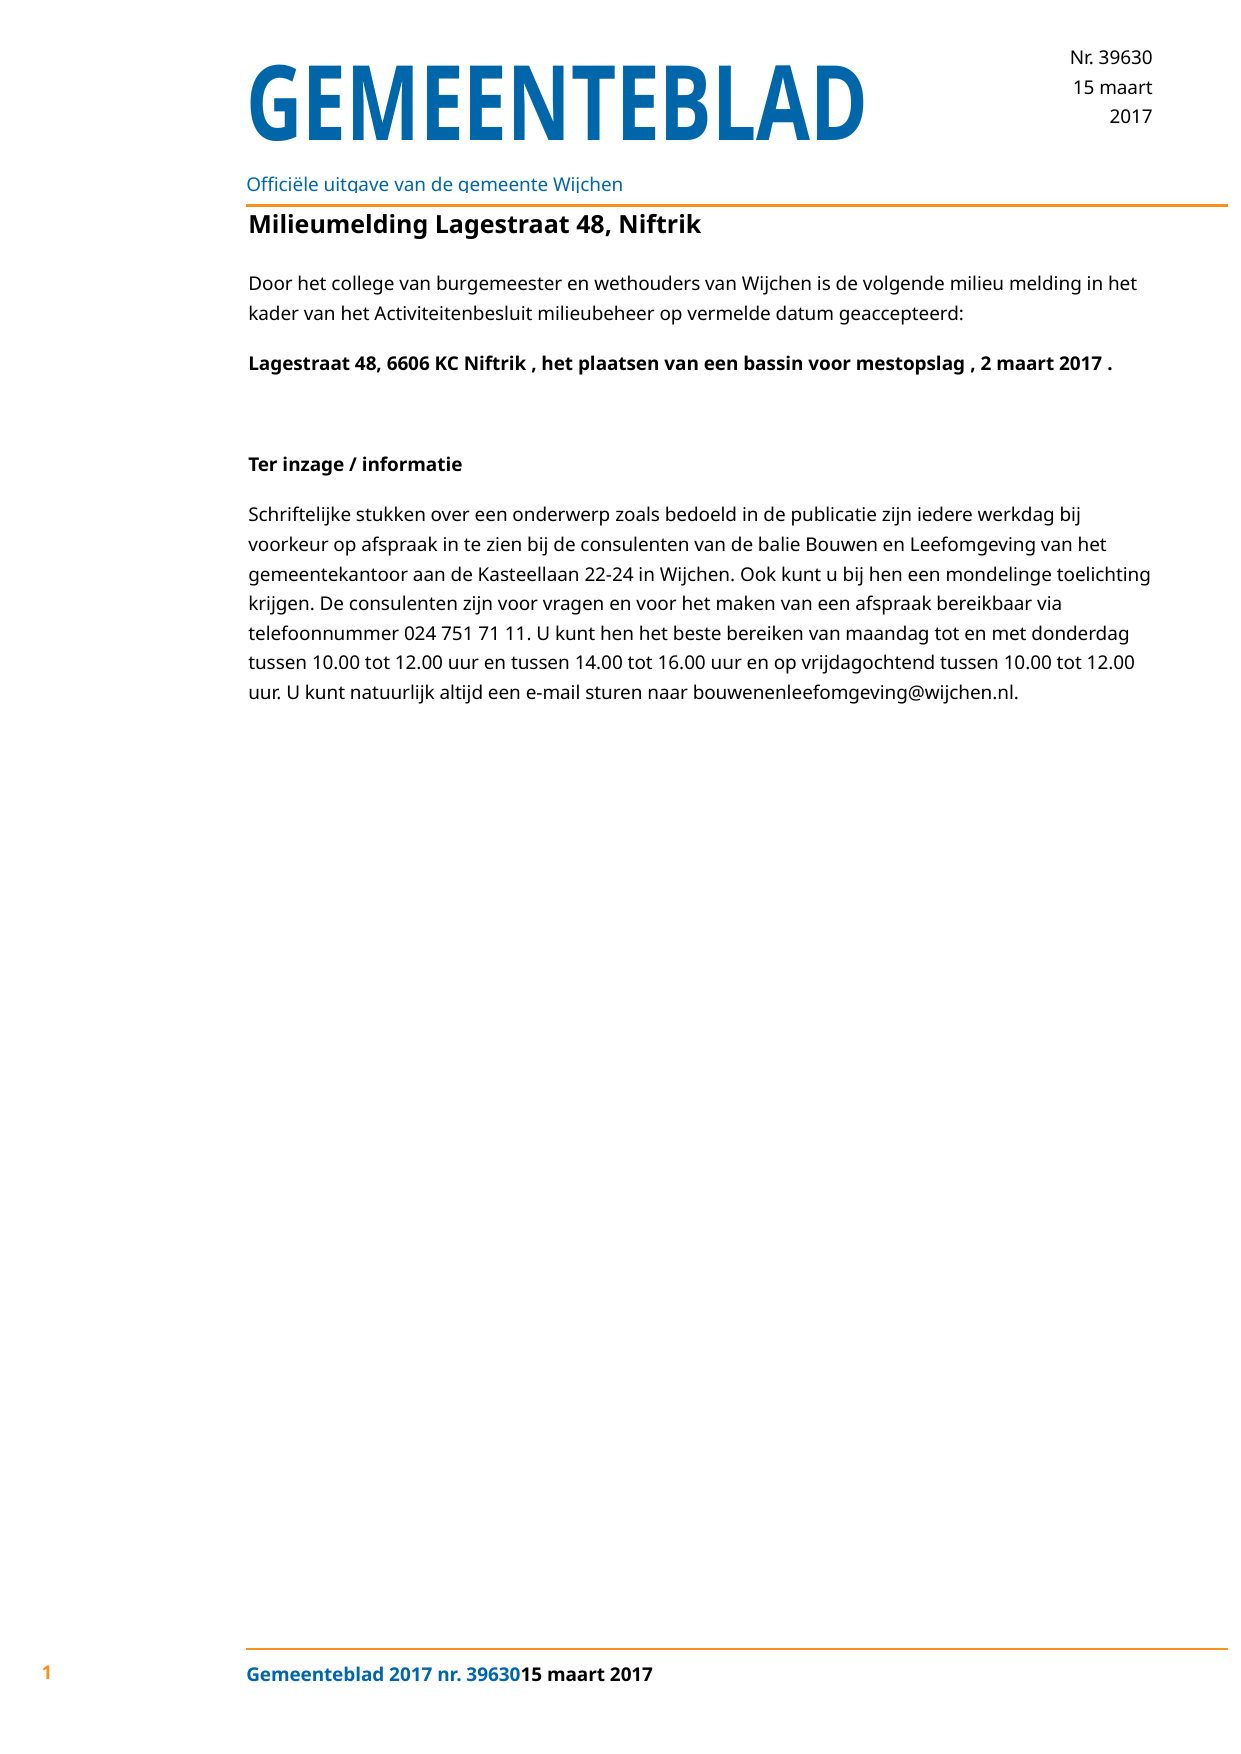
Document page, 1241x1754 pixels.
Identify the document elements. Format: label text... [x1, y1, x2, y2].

text Ter inzage / informatie [248, 451, 1152, 477]
text Lagestraat 48, 6606 KC Niftrik , het plaatsen van een bassin voor mestopslag , 2 maart 2017 . [248, 350, 1152, 376]
picture [41, 47, 231, 172]
text Schriftelijke stukken over een onderwerp zoals bedoeld in de publicatie zijn iedere werkdag bij voorkeur op afspraak in te zien bij de consulenten van de balie Bouwen en Leefomgeving van het gemeentekantoor aan de Kasteellaan 22-24 in Wijchen. Ook kunt u bij hen een mondelinge toelichting krijgen. De consulenten zijn voor vragen en voor het maken van een afspraak bereikbaar via telefoonnummer 024 751 71 11. U kunt hen het beste bereiken van maandag tot en met donderdag tussen 10.00 tot 12.00 uur en tussen 14.00 tot 16.00 uur en op vrijdagochtend tussen 10.00 tot 12.00 uur. U kunt natuurlijk altijd een e-mail sturen naar bouwenenleefomgeving@wijchen.nl. [248, 502, 1152, 705]
text Milieumelding Lagestraat 48, Niftrik [248, 207, 1152, 241]
text Door het college van burgemeester en wethouders van Wijchen is de volgende milieu melding in het kader van het Activiteitenbesluit milieubeheer op vermelde datum geaccepteerd: [248, 270, 1152, 326]
